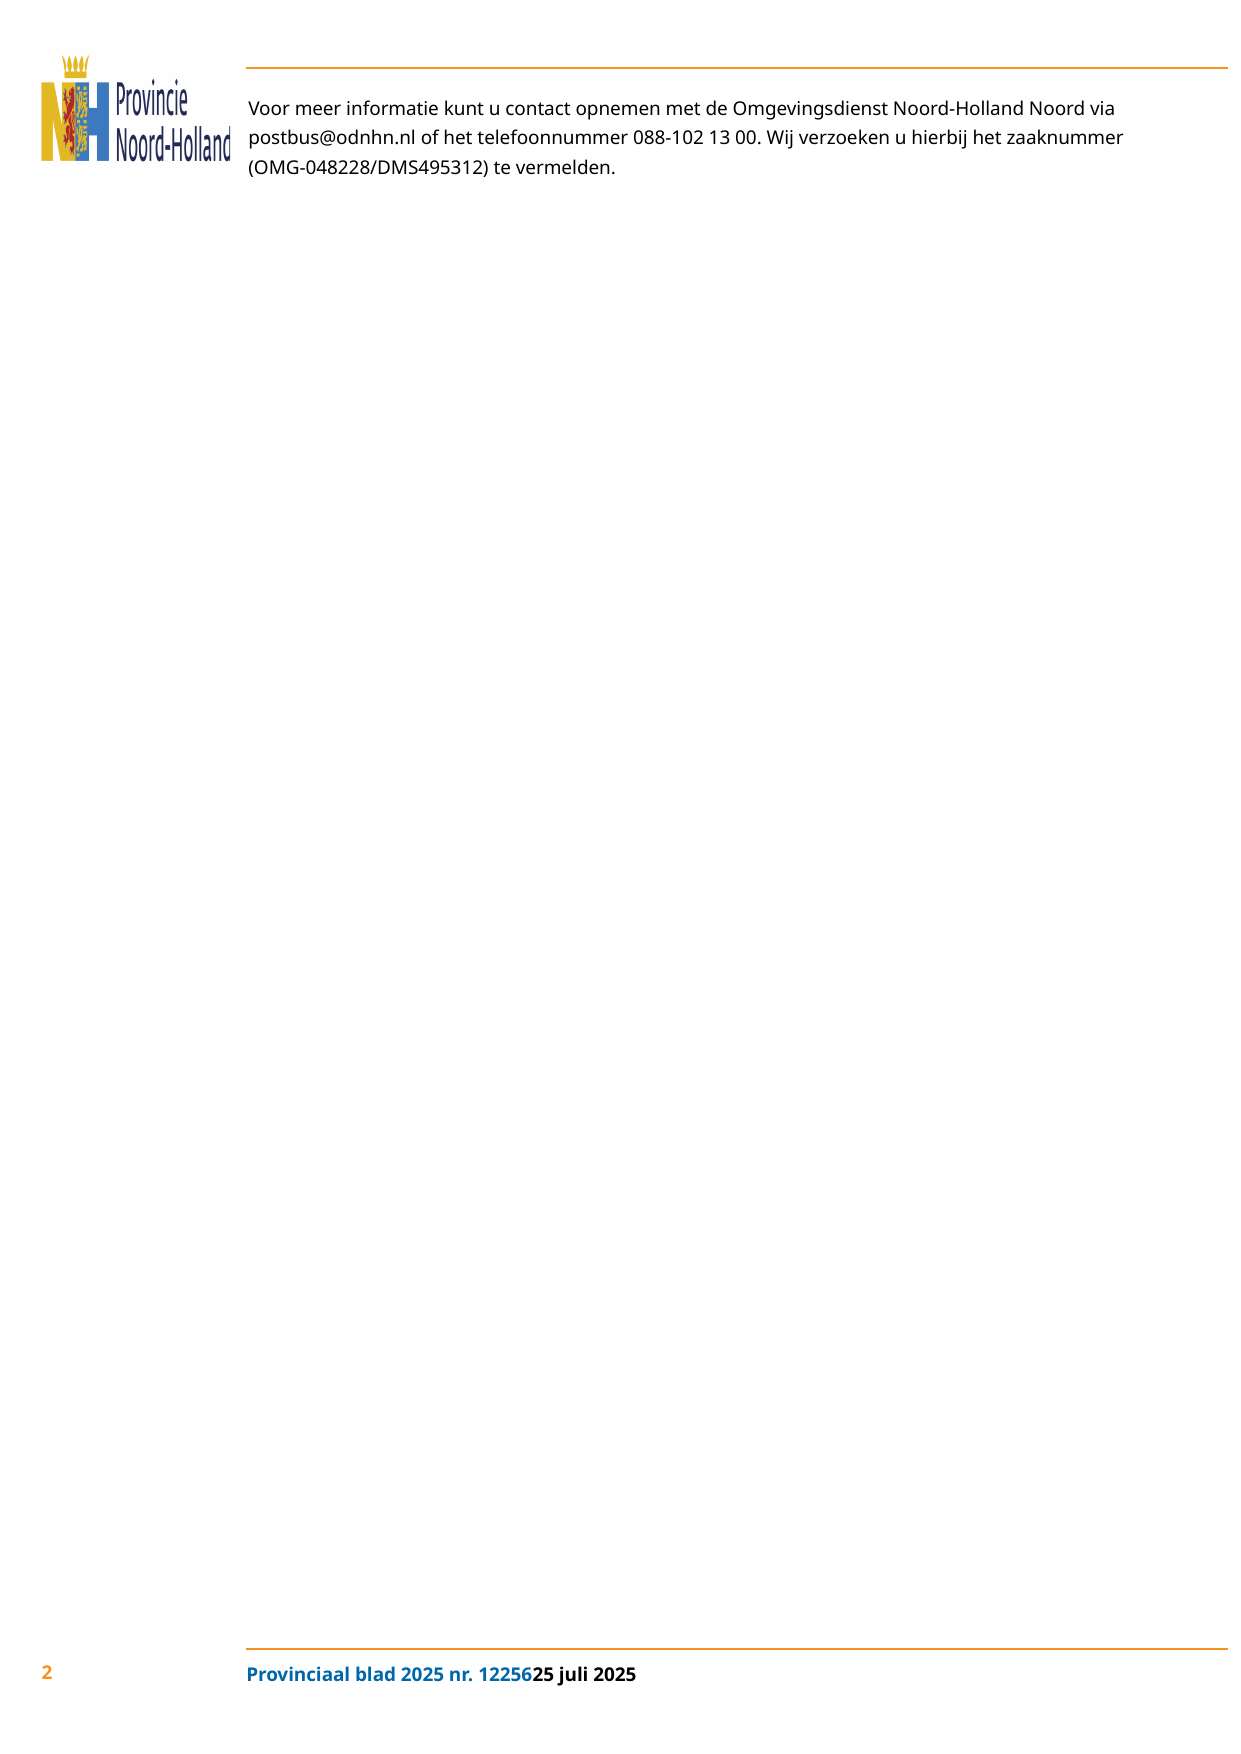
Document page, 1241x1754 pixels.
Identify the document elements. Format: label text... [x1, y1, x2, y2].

picture [41, 47, 231, 172]
text Voor meer informatie kunt u contact opnemen met de Omgevingsdienst Noord-Holland Noord via postbus@odnhn.nl of het telefoonnummer 088-102 13 00. Wij verzoeken u hierbij het zaaknummer (OMG-048228/DMS495312) te vermelden. [248, 95, 1152, 180]
